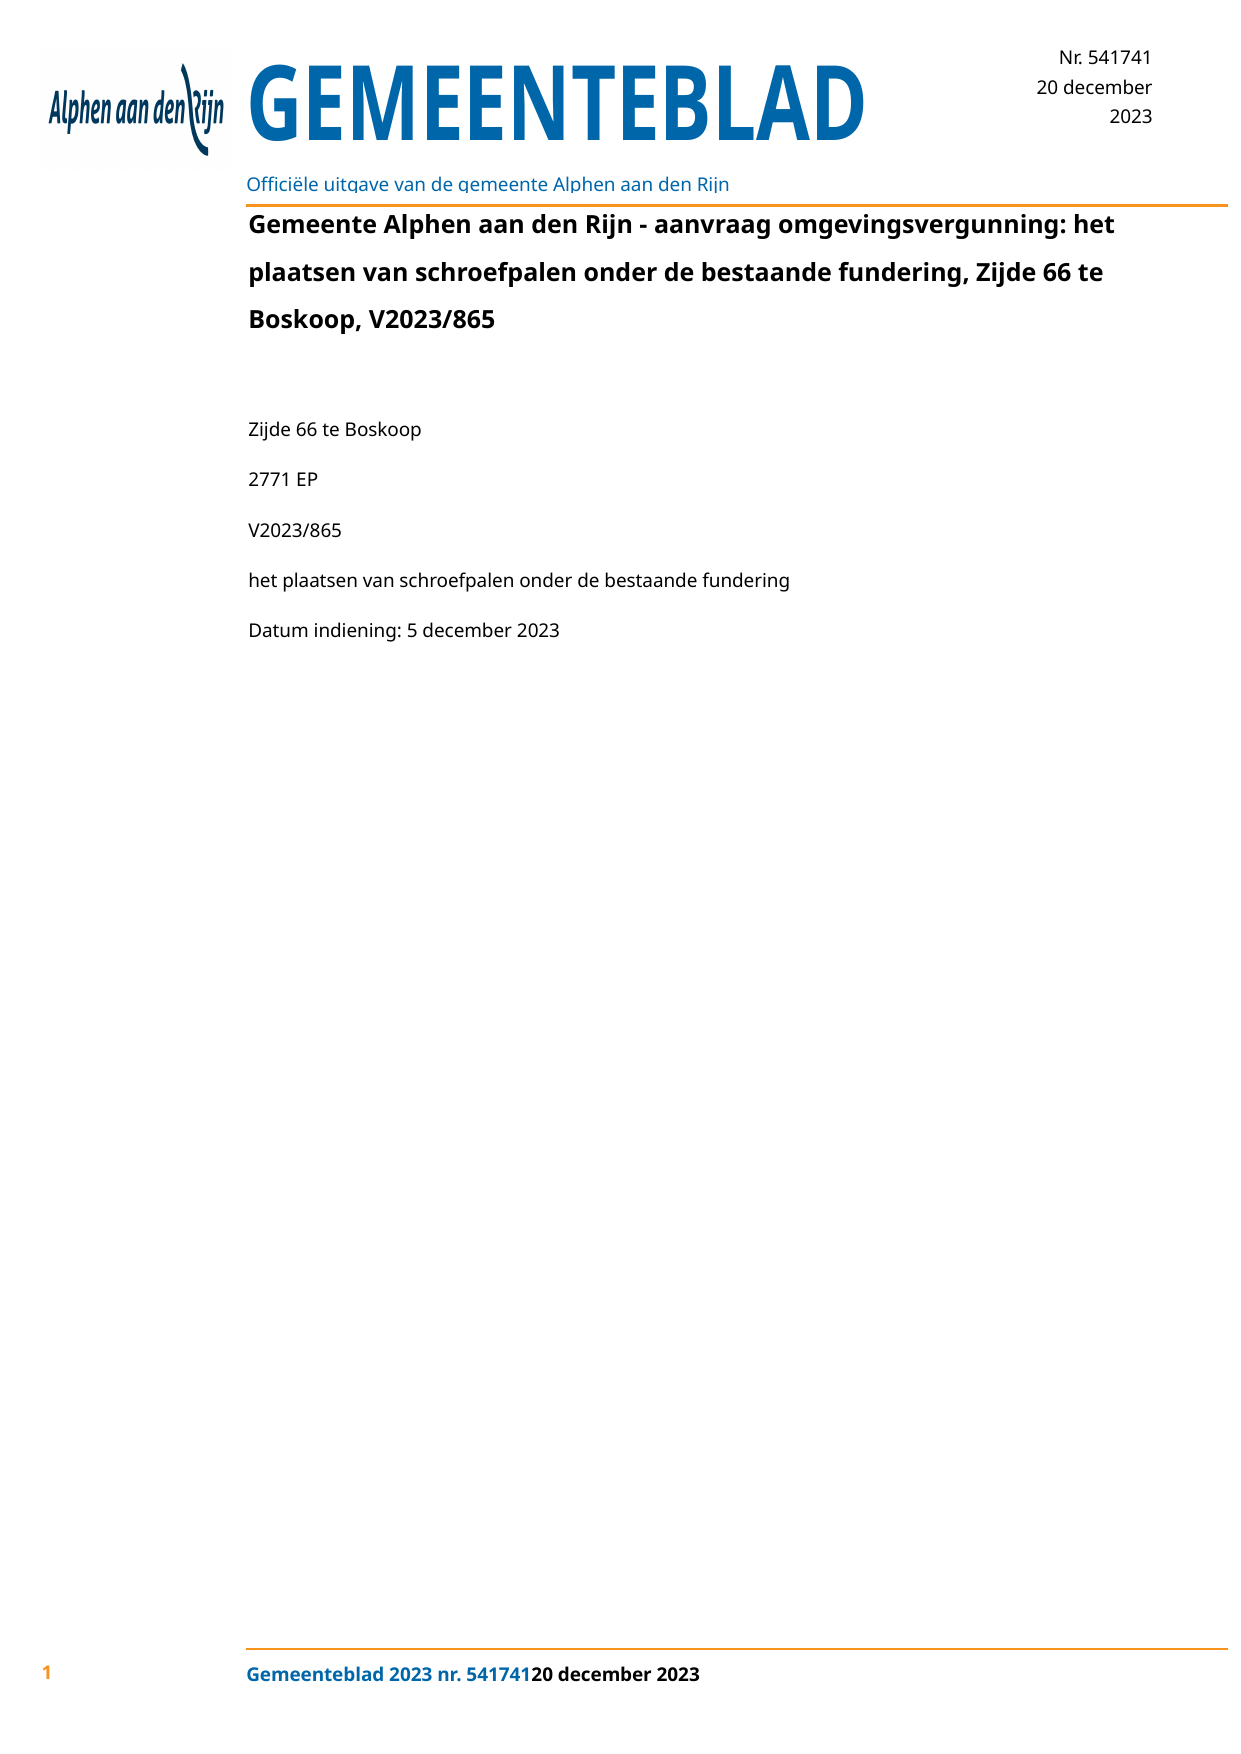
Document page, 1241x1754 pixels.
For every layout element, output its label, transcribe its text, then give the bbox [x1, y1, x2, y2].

text Datum indiening: 5 december 2023 [248, 618, 1152, 643]
text 2771 EP [248, 466, 1152, 492]
text Gemeente Alphen aan den Rijn - aanvraag omgevingsvergunning: het plaatsen van schroefpalen onder de bestaande fundering, Zijde 66 te Boskoop, V2023/865 [248, 207, 1152, 336]
picture [41, 47, 231, 172]
text Zijde 66 te Boskoop [248, 416, 1152, 442]
text V2023/865 [248, 517, 1152, 542]
text het plaatsen van schroefpalen onder de bestaande fundering [248, 567, 1152, 593]
